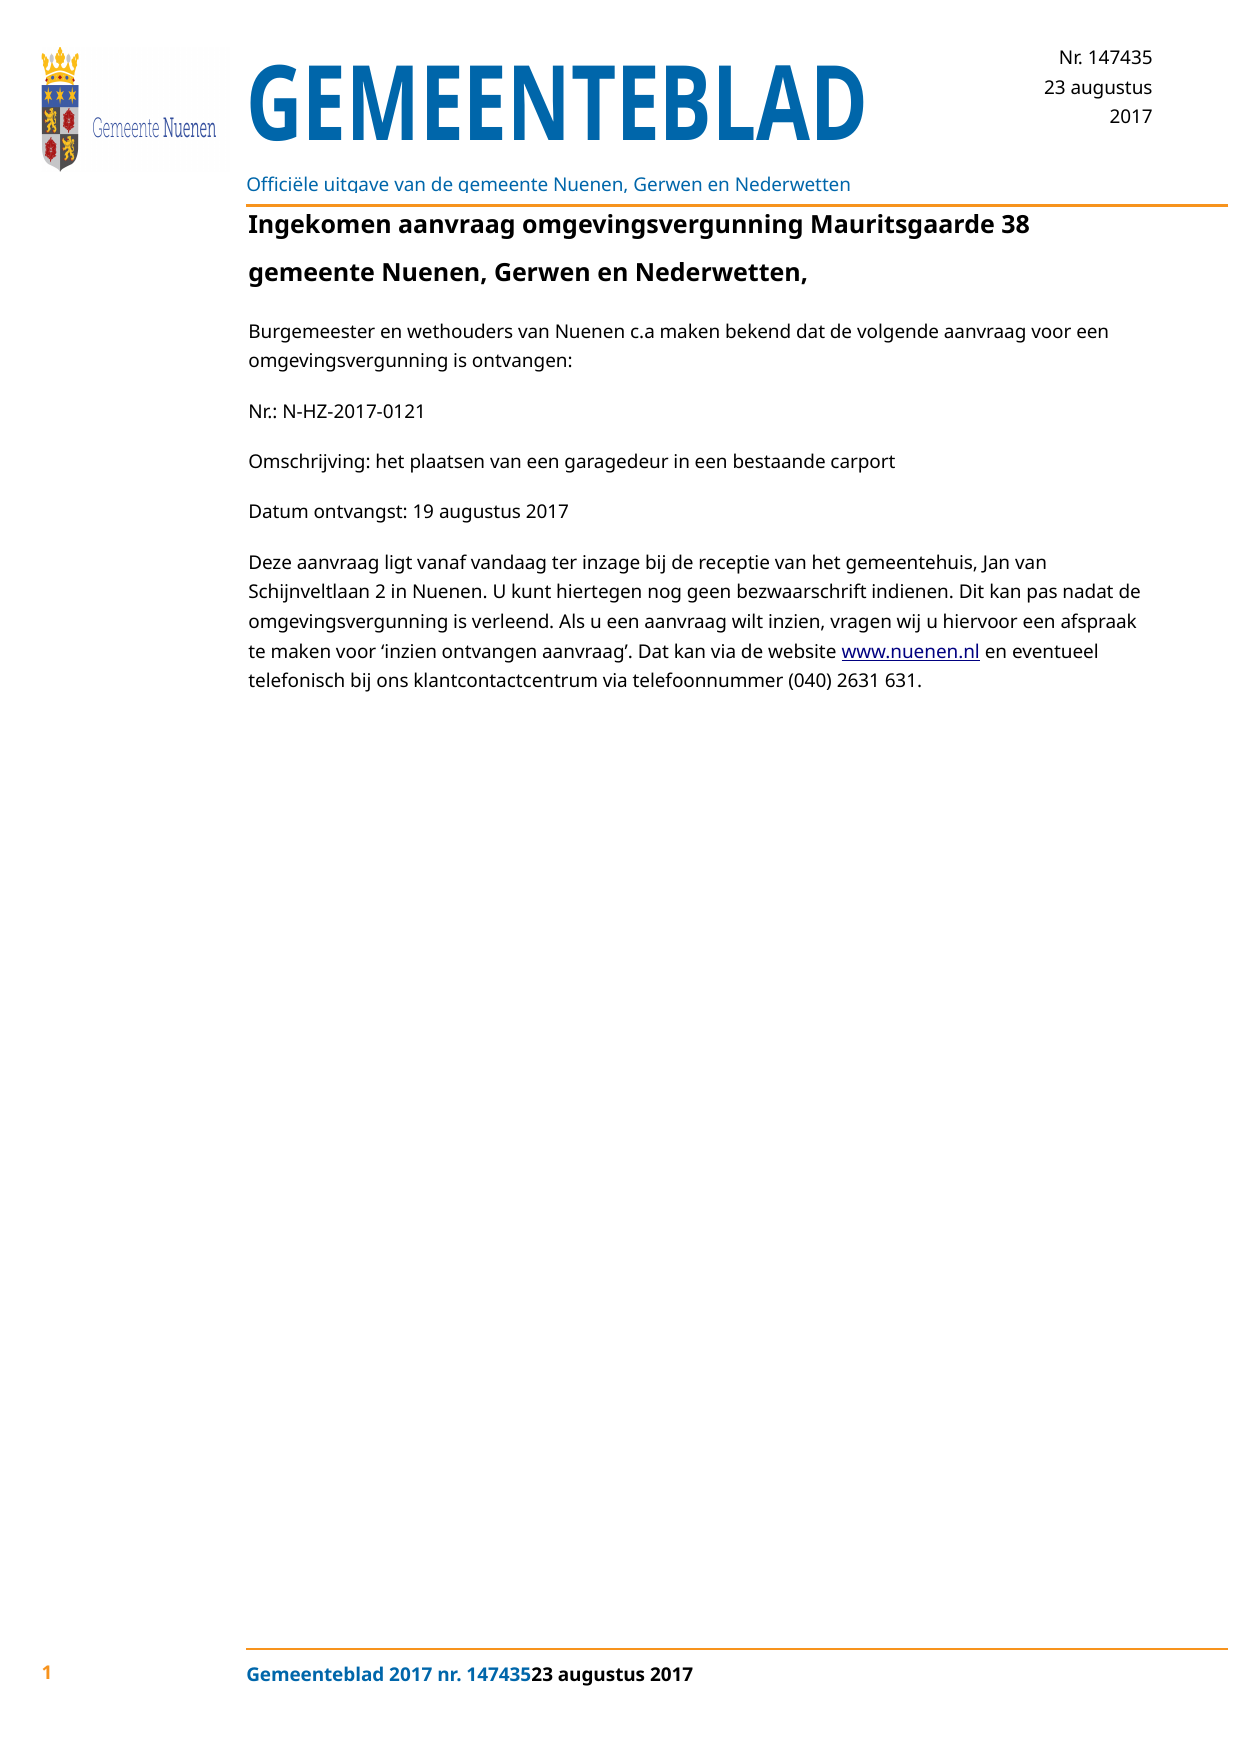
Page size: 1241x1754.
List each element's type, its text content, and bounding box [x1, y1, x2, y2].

text Burgemeester en wethouders van Nuenen c.a maken bekend dat de volgende aanvraag voor een omgevingsvergunning is ontvangen: [248, 318, 1152, 373]
text Nr.: N-HZ-2017-0121 [248, 398, 1152, 424]
text Datum ontvangst: 19 augustus 2017 [248, 499, 1152, 524]
picture [41, 47, 231, 172]
text Deze aanvraag ligt vanaf vandaag ter inzage bij de receptie van het gemeentehuis, Jan van Schijnveltlaan 2 in Nuenen. U kunt hiertegen nog geen bezwaarschrift indienen. Dit kan pas nadat de omgevingsvergunning is verleend. Als u een aanvraag wilt inzien, vragen wij u hiervoor een afspraak te maken voor ‘inzien ontvangen aanvraag’. Dat kan via de website www.nuenen.nl en eventueel telefonisch bij ons klantcontactcentrum via telefoonnummer (040) 2631 631. [248, 549, 1152, 693]
text Omschrijving: het plaatsen van een garagedeur in een bestaande carport [248, 448, 1152, 474]
text Ingekomen aanvraag omgevingsvergunning Mauritsgaarde 38 gemeente Nuenen, Gerwen en Nederwetten, [248, 207, 1152, 288]
